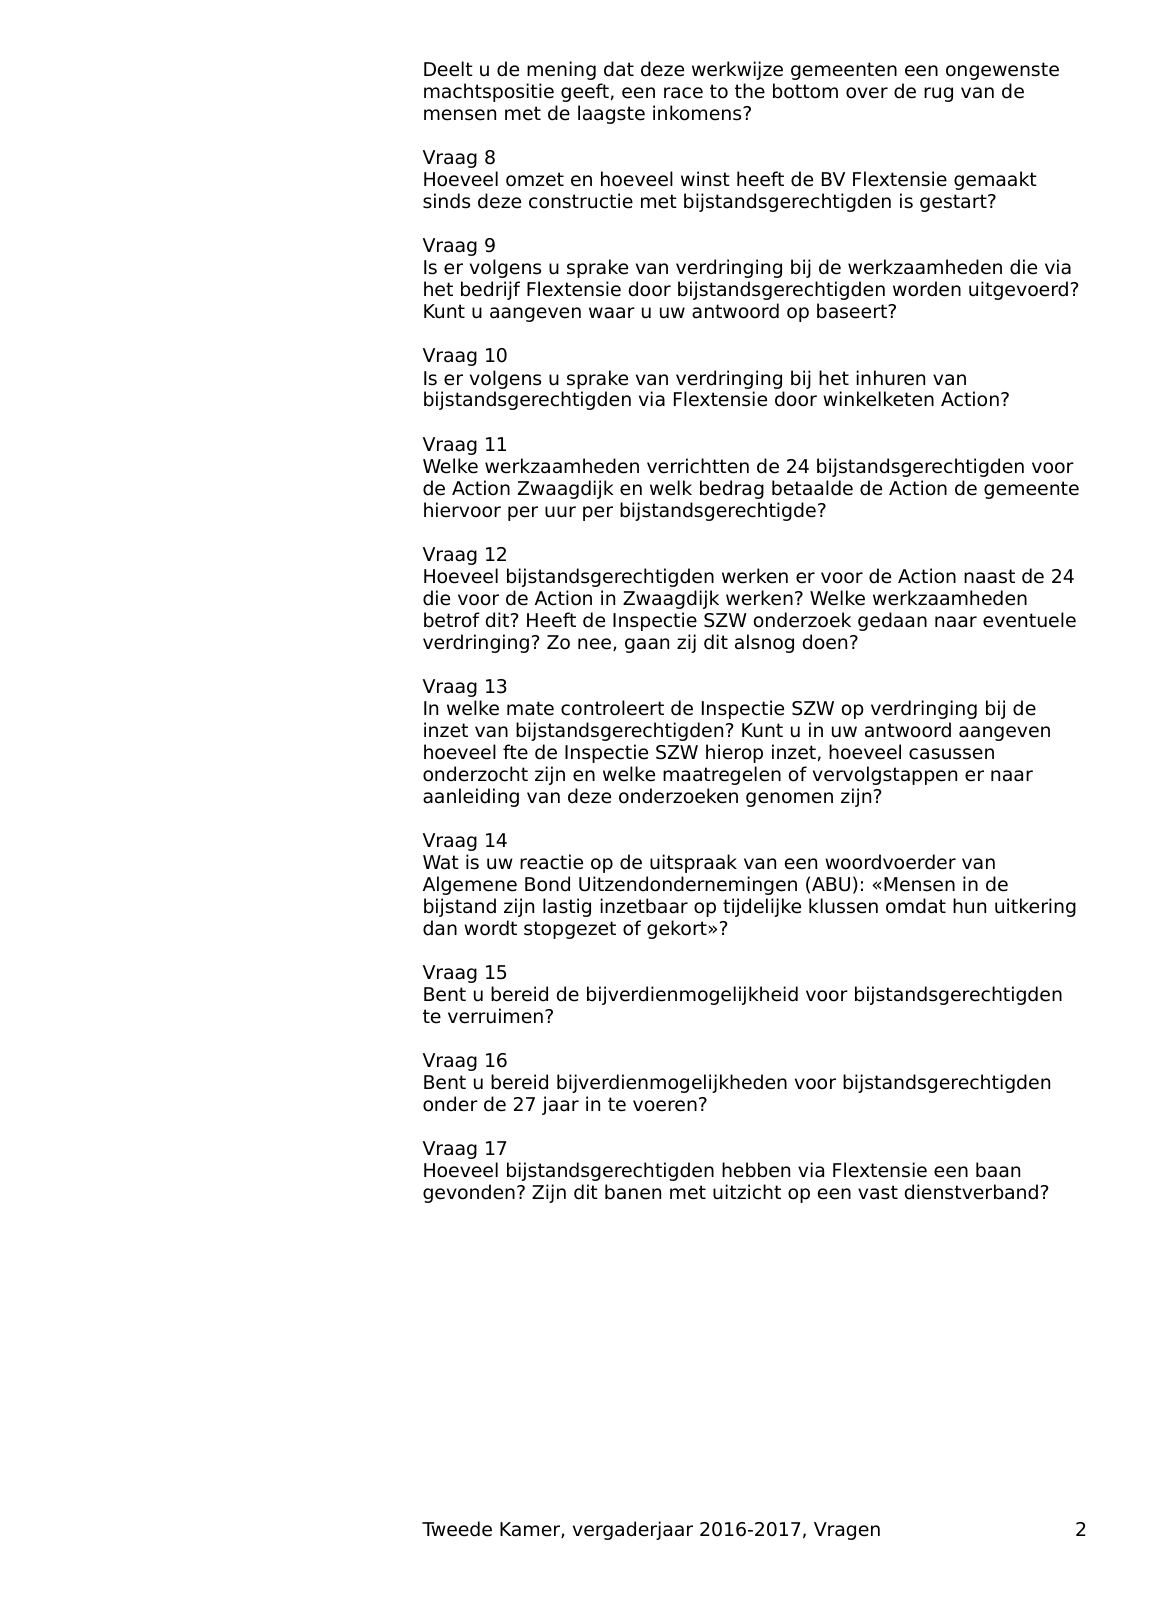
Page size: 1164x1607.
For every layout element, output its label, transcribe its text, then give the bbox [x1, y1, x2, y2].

text Vraag 9 [422, 235, 1087, 257]
text Vraag 16 [422, 1050, 1087, 1072]
text Vraag 8 [422, 147, 1087, 169]
text Vraag 12 [422, 544, 1087, 566]
text Wat is uw reactie op de uitspraak van een woordvoerder van Algemene Bond Uitzendondernemingen (ABU): «Mensen in de bijstand zijn lastig inzetbaar op tijdelijke klussen omdat hun uitkering dan wordt stopgezet of gekort»? [422, 852, 1087, 940]
text Hoeveel omzet en hoeveel winst heeft de BV Flextensie gemaakt sinds deze constructie met bijstandsgerechtigden is gestart? [422, 169, 1087, 213]
text Vraag 11 [422, 433, 1087, 456]
text Welke werkzaamheden verrichtten de 24 bijstandsgerechtigden voor de Action Zwaagdijk en welk bedrag betaalde de Action de gemeente hiervoor per uur per bijstandsgerechtigde? [422, 456, 1087, 521]
text In welke mate controleert de Inspectie SZW op verdringing bij de inzet van bijstandsgerechtigden? Kunt u in uw antwoord aangeven hoeveel fte de Inspectie SZW hierop inzet, hoeveel casussen onderzocht zijn en welke maatregelen of vervolgstappen er naar aanleiding van deze onderzoeken genomen zijn? [422, 698, 1087, 808]
text Is er volgens u sprake van verdringing bij de werkzaamheden die via het bedrijf Flextensie door bijstandsgerechtigden worden uitgevoerd? Kunt u aangeven waar u uw antwoord op baseert? [422, 257, 1087, 323]
text Vraag 14 [422, 830, 1087, 852]
text Is er volgens u sprake van verdringing bij het inhuren van bijstandsgerechtigden via Flextensie door winkelketen Action? [422, 367, 1087, 411]
text Vraag 15 [422, 962, 1087, 984]
text Hoeveel bijstandsgerechtigden hebben via Flextensie een baan gevonden? Zijn dit banen met uitzicht op een vast dienstverband? [422, 1160, 1087, 1204]
text Vraag 10 [422, 345, 1087, 367]
text Bent u bereid de bijverdienmogelijkheid voor bijstandsgerechtigden te verruimen? [422, 984, 1087, 1028]
text Deelt u de mening dat deze werkwijze gemeenten een ongewenste machtspositie geeft, een race to the bottom over de rug van de mensen met de laagste inkomens? [422, 59, 1087, 125]
text Hoeveel bijstandsgerechtigden werken er voor de Action naast de 24 die voor de Action in Zwaagdijk werken? Welke werkzaamheden betrof dit? Heeft de Inspectie SZW onderzoek gedaan naar eventuele verdringing? Zo nee, gaan zij dit alsnog doen? [422, 566, 1087, 653]
text Bent u bereid bijverdienmogelijkheden voor bijstandsgerechtigden onder de 27 jaar in te voeren? [422, 1072, 1087, 1116]
text Vraag 17 [422, 1138, 1087, 1160]
text Vraag 13 [422, 676, 1087, 698]
